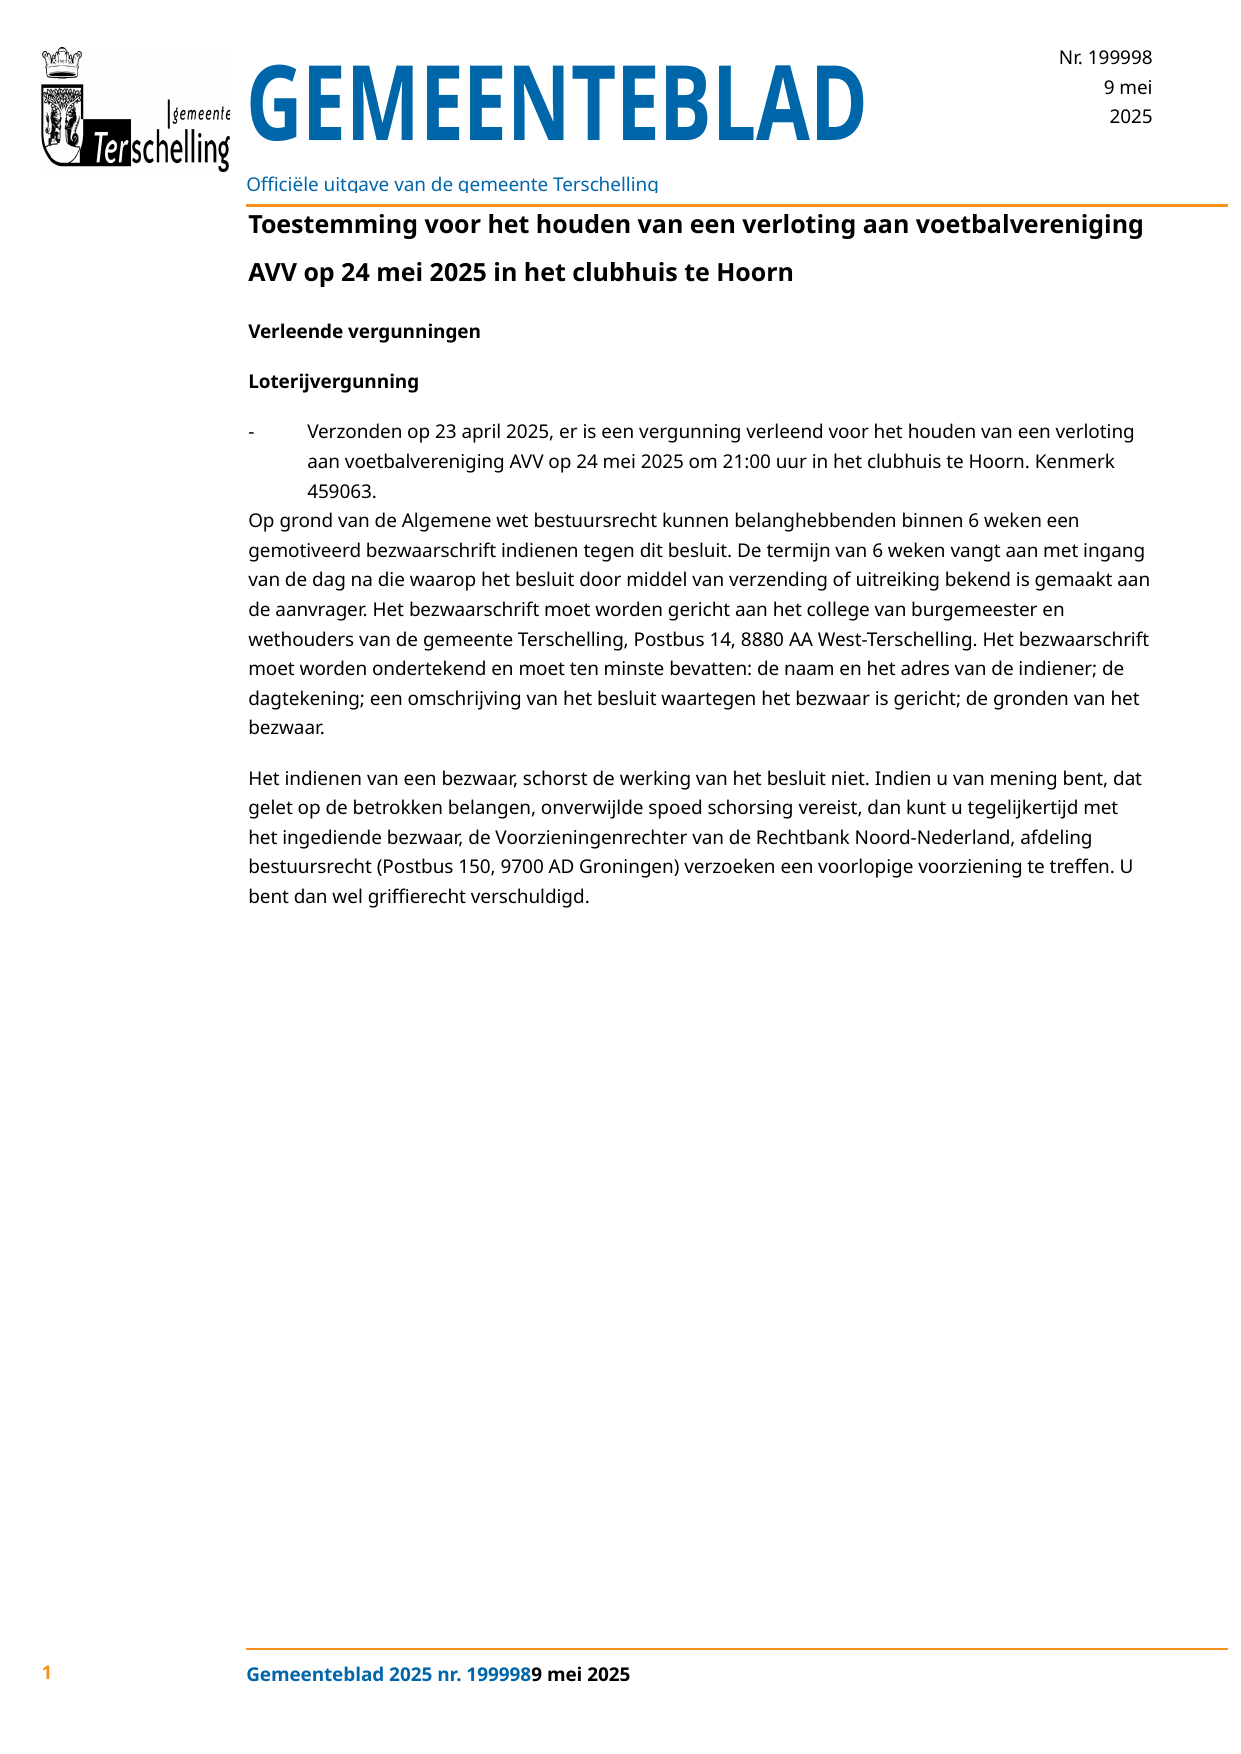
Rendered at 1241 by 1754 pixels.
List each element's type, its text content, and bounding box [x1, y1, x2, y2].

text Op grond van de Algemene wet bestuursrecht kunnen belanghebbenden binnen 6 weken een gemotiveerd bezwaarschrift indienen tegen dit besluit. De termijn van 6 weken vangt aan met ingang van de dag na die waarop het besluit door middel van verzending of uitreiking bekend is gemaakt aan de aanvrager. Het bezwaarschrift moet worden gericht aan het college van burgemeester en wethouders van de gemeente Terschelling, Postbus 14, 8880 AA West-Terschelling. Het bezwaarschrift moet worden ondertekend en moet ten minste bevatten: de naam en het adres van de indiener; de dagtekening; een omschrijving van het besluit waartegen het bezwaar is gericht; de gronden van het bezwaar. [248, 507, 1152, 740]
text Toestemming voor het houden van een verloting aan voetbalvereniging AVV op 24 mei 2025 in het clubhuis te Hoorn [248, 207, 1152, 288]
text Loterijvergunning [248, 368, 1152, 394]
text Verleende vergunningen [248, 318, 1152, 344]
text Het indienen van een bezwaar, schorst de werking van het besluit niet. Indien u van mening bent, dat gelet op de betrokken belangen, onverwijlde spoed schorsing vereist, dan kunt u tegelijkertijd met het ingediende bezwaar, de Voorzieningenrechter van de Rechtbank Noord-Nederland, afdeling bestuursrecht (Postbus 150, 9700 AD Groningen) verzoeken een voorlopige voorziening te treffen. U bent dan wel griffierecht verschuldigd. [248, 765, 1152, 909]
list Verzonden op 23 april 2025, er is een vergunning verleend voor het houden van een verloting aan voetbalvereniging AVV op 24 mei 2025 om 21:00 uur in het clubhuis te Hoorn. Kenmerk 459063. [248, 419, 1152, 504]
picture [41, 47, 231, 172]
